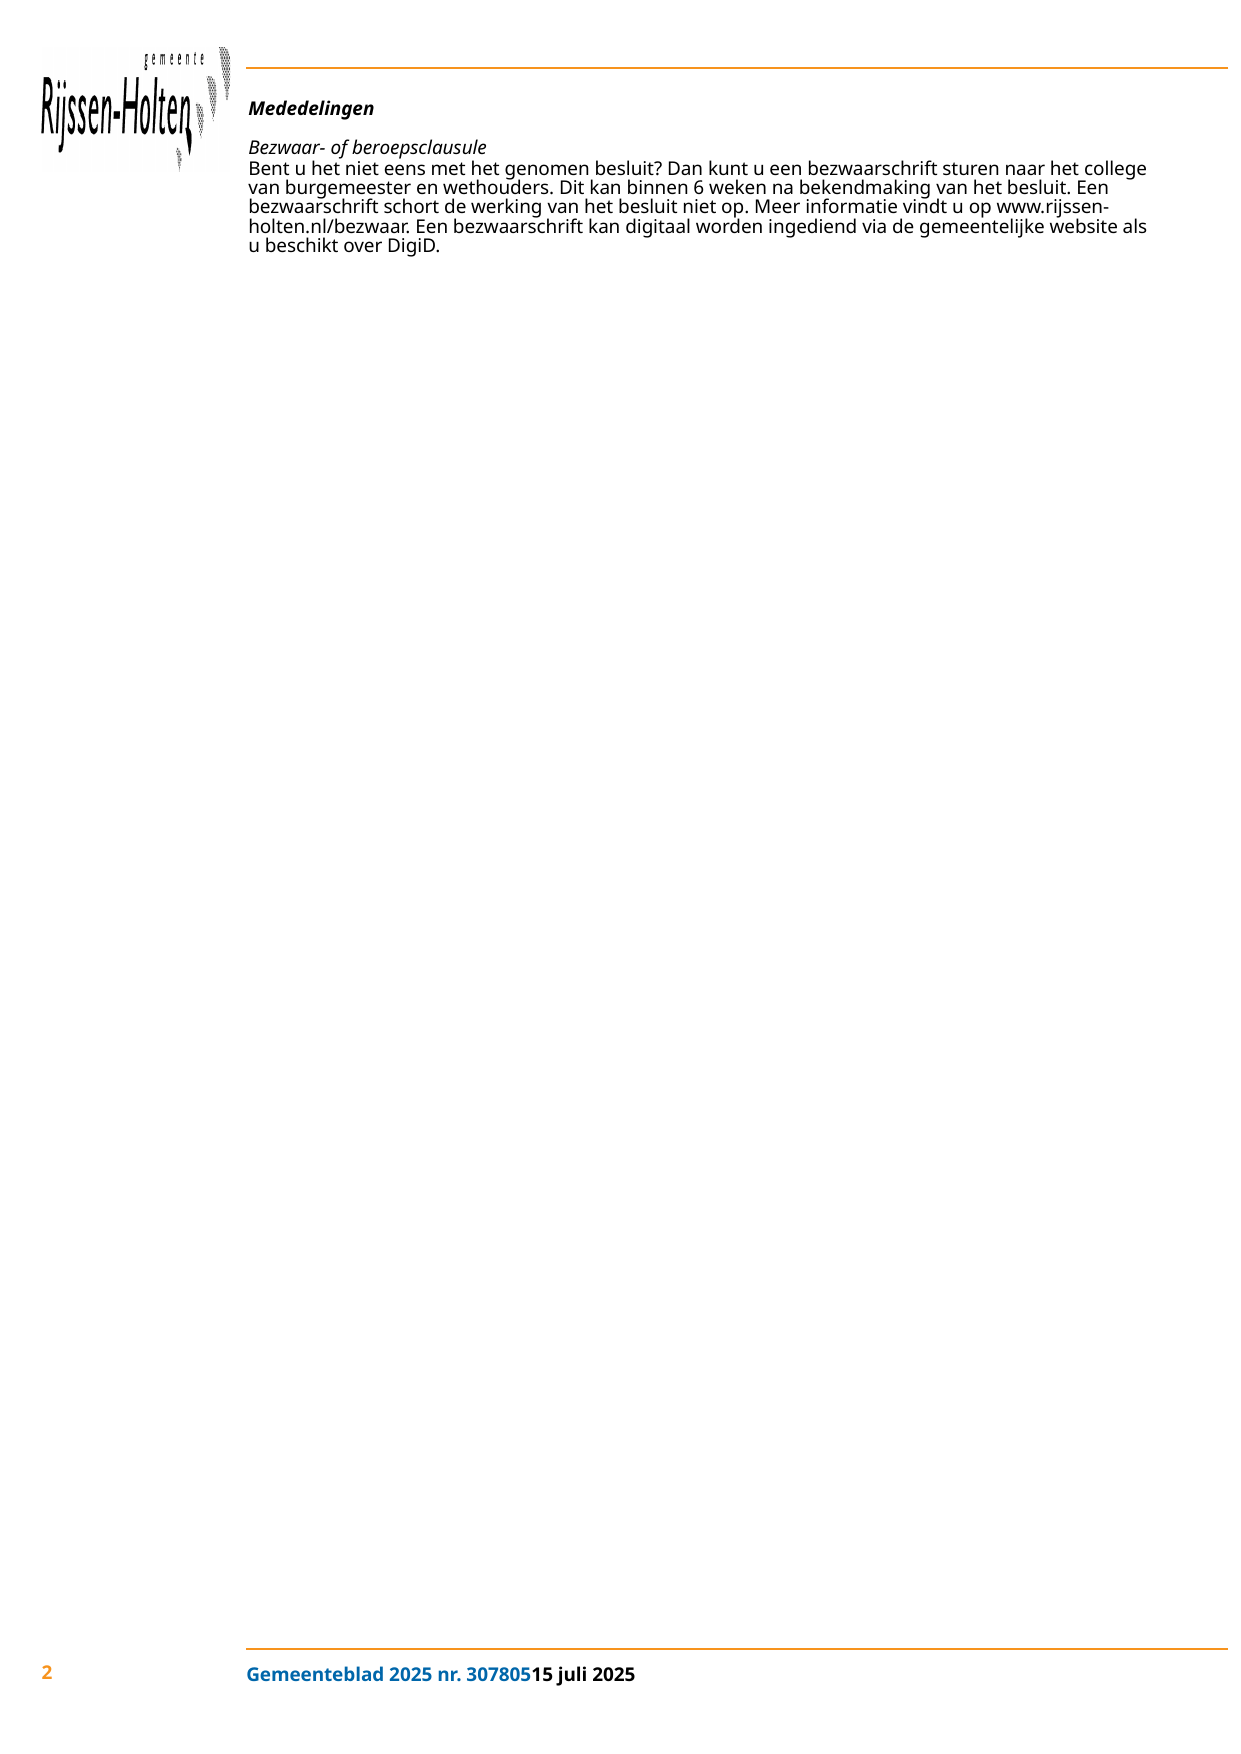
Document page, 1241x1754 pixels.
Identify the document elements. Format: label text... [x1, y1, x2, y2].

picture [41, 47, 231, 172]
text Mededelingen [248, 95, 1152, 121]
text Bezwaar- of beroepsclausule [248, 134, 1152, 160]
text Bent u het niet eens met het genomen besluit? Dan kunt u een bezwaarschrift sturen naar het college van burgemeester en wethouders. Dit kan binnen 6 weken na bekendmaking van het besluit. Een bezwaarschrift schort de werking van het besluit niet op. Meer informatie vindt u op www.rijssen-holten.nl/bezwaar. Een bezwaarschrift kan digitaal worden ingediend via de gemeentelijke website als u beschikt over DigiD. [248, 160, 1152, 256]
